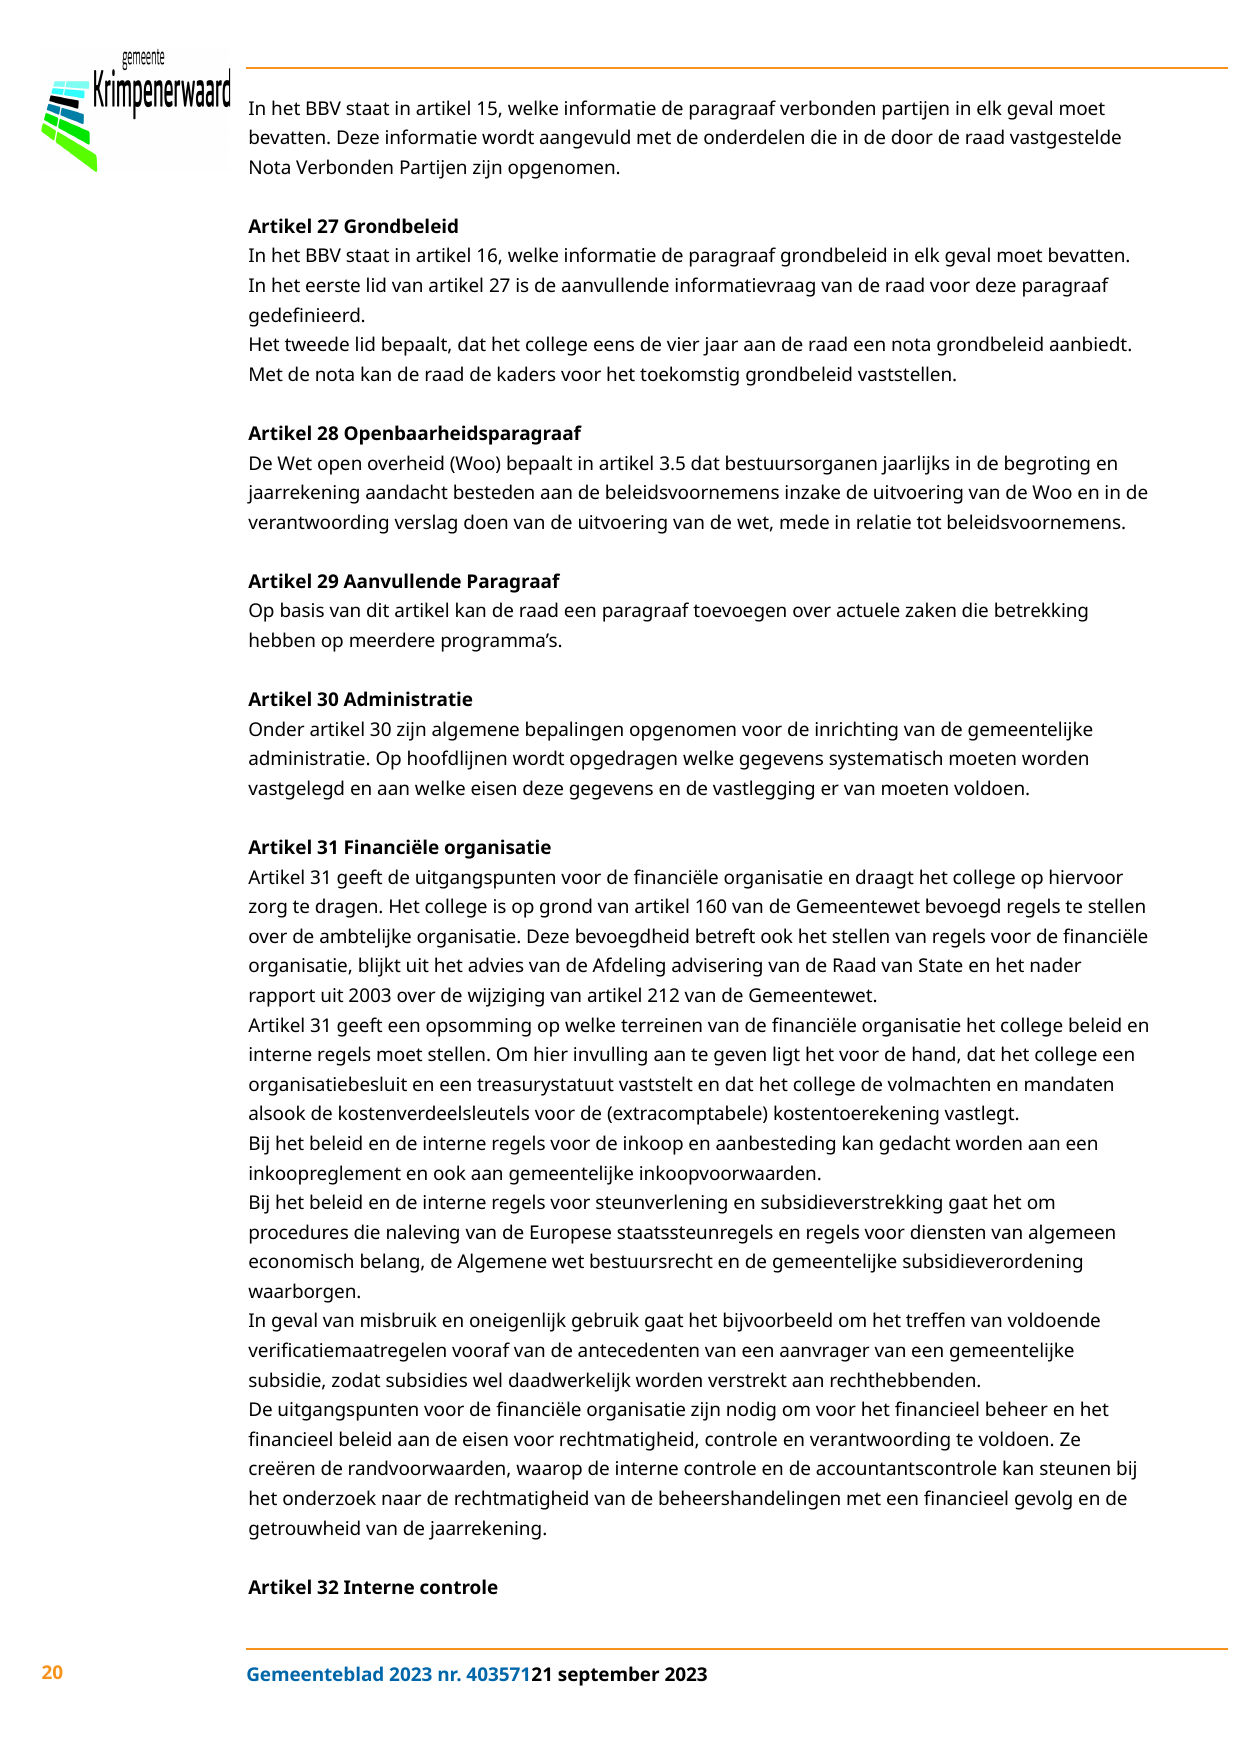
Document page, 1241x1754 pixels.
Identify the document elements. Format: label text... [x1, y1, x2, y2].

text In het BBV staat in artikel 15, welke informatie de paragraaf verbonden partijen in elk geval moet bevatten. Deze informatie wordt aangevuld met de onderdelen die in de door de raad vastgestelde Nota Verbonden Partijen zijn opgenomen. [248, 95, 1152, 180]
picture [41, 47, 231, 172]
text Artikel 31 geeft een opsomming op welke terreinen van de financiële organisatie het college beleid en interne regels moet stellen. Om hier invulling aan te geven ligt het voor de hand, dat het college een organisatiebesluit en een treasurystatuut vaststelt en dat het college de volmachten en mandaten alsook de kostenverdeelsleutels voor de (extracomptabele) kostentoerekening vastlegt. [248, 1012, 1152, 1126]
text Het tweede lid bepaalt, dat het college eens de vier jaar aan de raad een nota grondbeleid aanbiedt. Met de nota kan de raad de kaders voor het toekomstig grondbeleid vaststellen. [248, 331, 1152, 387]
text Artikel 31 geeft de uitgangspunten voor de financiële organisatie en draagt het college op hiervoor zorg te dragen. Het college is op grond van artikel 160 van de Gemeentewet bevoegd regels te stellen over de ambtelijke organisatie. Deze bevoegdheid betreft ook het stellen van regels voor de financiële organisatie, blijkt uit het advies van de Afdeling advisering van de Raad van State en het nader rapport uit 2003 over de wijziging van artikel 212 van de Gemeentewet. [248, 864, 1152, 1008]
text Artikel 27 Grondbeleid [248, 213, 1152, 239]
text De Wet open overheid (Woo) bepaalt in artikel 3.5 dat bestuursorganen jaarlijks in de begroting en jaarrekening aandacht besteden aan de beleidsvoornemens inzake de uitvoering van de Woo en in de verantwoording verslag doen van de uitvoering van de wet, mede in relatie tot beleidsvoornemens. [248, 450, 1152, 535]
text In het BBV staat in artikel 16, welke informatie de paragraaf grondbeleid in elk geval moet bevatten. In het eerste lid van artikel 27 is de aanvullende informatievraag van de raad voor deze paragraaf gedefinieerd. [248, 243, 1152, 328]
text Artikel 30 Administratie [248, 686, 1152, 712]
text Artikel 29 Aanvullende Paragraaf [248, 568, 1152, 594]
text In geval van misbruik en oneigenlijk gebruik gaat het bijvoorbeeld om het treffen van voldoende verificatiemaatregelen vooraf van de antecedenten van een aanvrager van een gemeentelijke subsidie, zodat subsidies wel daadwerkelijk worden verstrekt aan rechthebbenden. [248, 1308, 1152, 1393]
text Bij het beleid en de interne regels voor de inkoop en aanbesteding kan gedacht worden aan een inkoopreglement en ook aan gemeentelijke inkoopvoorwaarden. [248, 1130, 1152, 1186]
text De uitgangspunten voor de financiële organisatie zijn nodig om voor het financieel beheer en het financieel beleid aan de eisen voor rechtmatigheid, controle en verantwoording te voldoen. Ze creëren de randvoorwaarden, waarop de interne controle en de accountantscontrole kan steunen bij het onderzoek naar de rechtmatigheid van de beheershandelingen met een financieel gevolg en de getrouwheid van de jaarrekening. [248, 1396, 1152, 1541]
text Onder artikel 30 zijn algemene bepalingen opgenomen voor de inrichting van de gemeentelijke administratie. Op hoofdlijnen wordt opgedragen welke gegevens systematisch moeten worden vastgelegd en aan welke eisen deze gegevens en de vastlegging er van moeten voldoen. [248, 716, 1152, 801]
text Bij het beleid en de interne regels voor steunverlening en subsidieverstrekking gaat het om procedures die naleving van de Europese staatssteunregels en regels voor diensten van algemeen economisch belang, de Algemene wet bestuursrecht en de gemeentelijke subsidieverordening waarborgen. [248, 1189, 1152, 1304]
text Artikel 31 Financiële organisatie [248, 834, 1152, 860]
text Artikel 28 Openbaarheidsparagraaf [248, 420, 1152, 446]
text Op basis van dit artikel kan de raad een paragraaf toevoegen over actuele zaken die betrekking hebben op meerdere programma’s. [248, 598, 1152, 653]
text Artikel 32 Interne controle [248, 1574, 1152, 1600]
